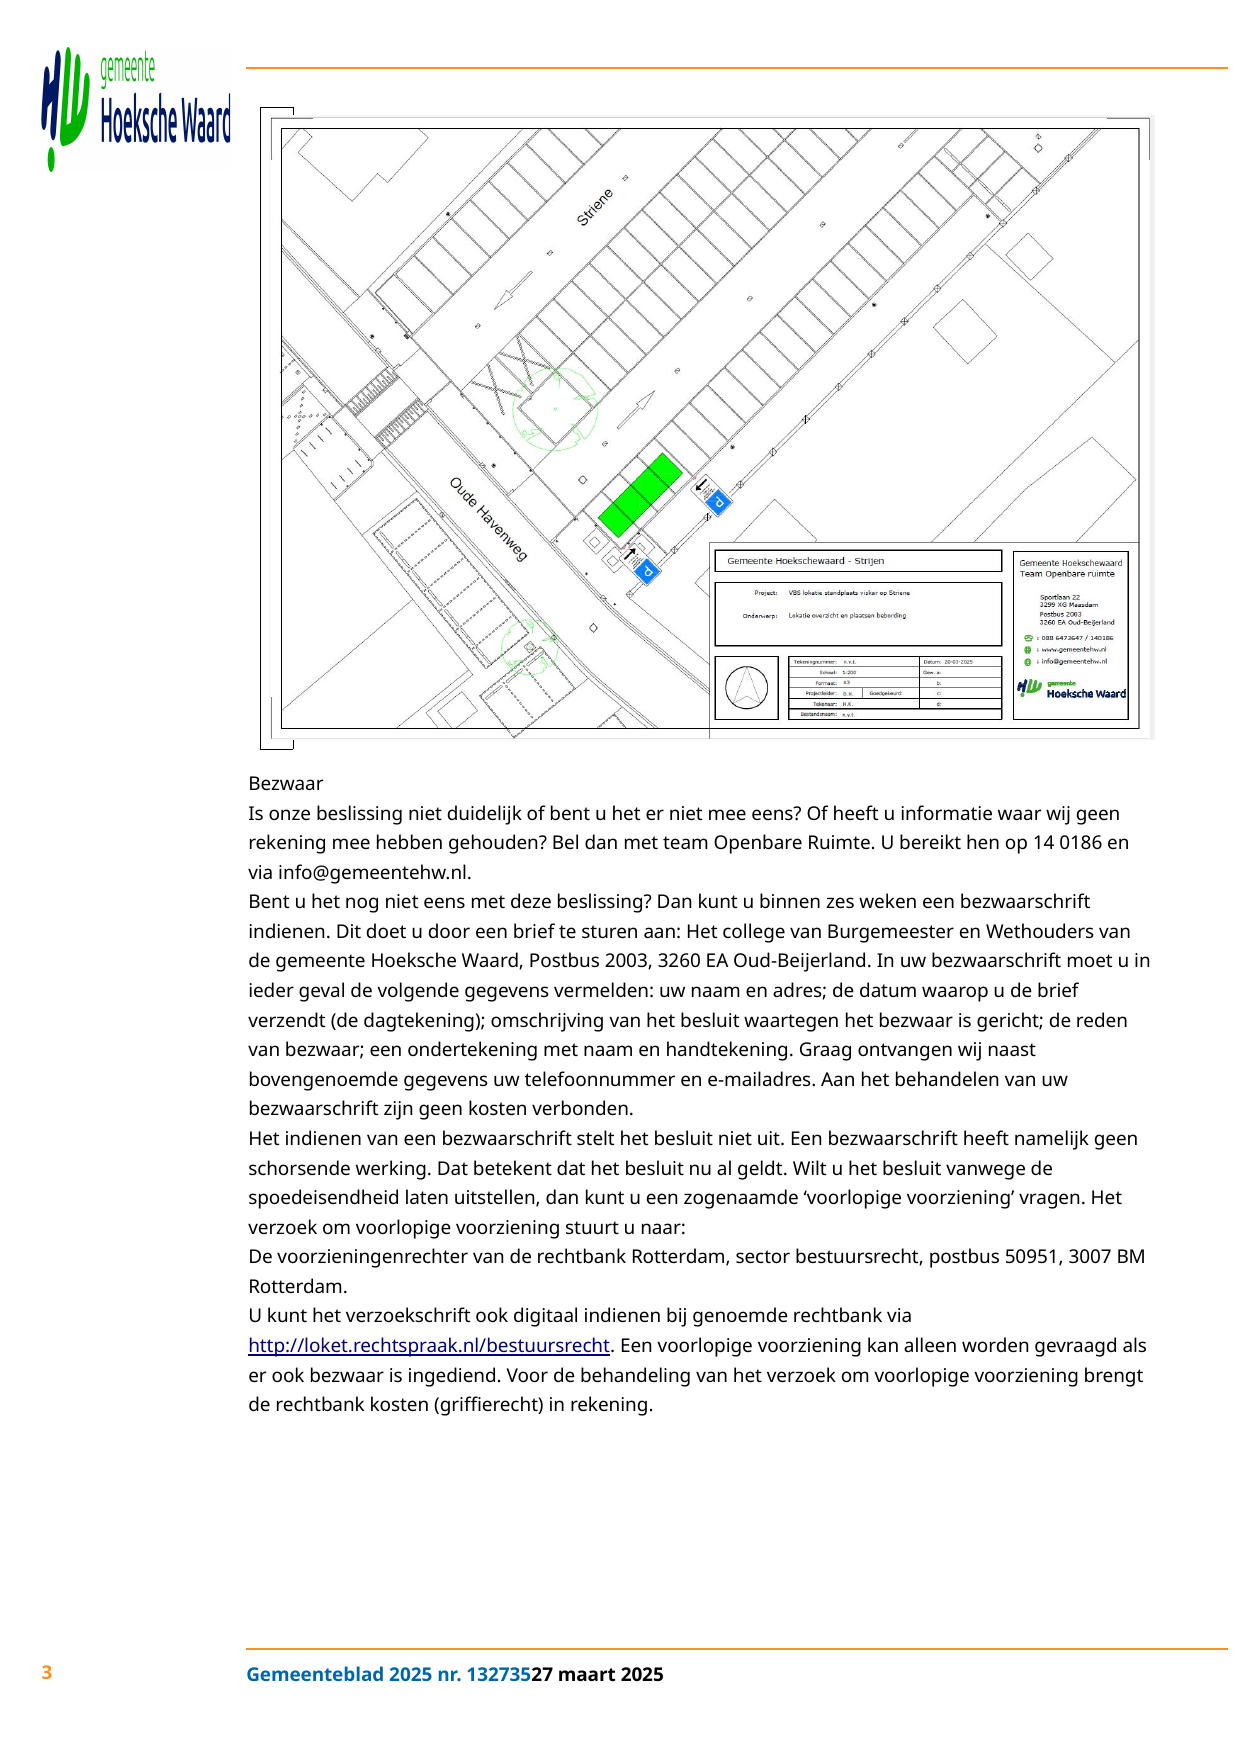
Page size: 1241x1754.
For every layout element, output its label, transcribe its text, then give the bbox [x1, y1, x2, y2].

picture [268, 115, 1155, 740]
picture [41, 47, 231, 172]
text Het indienen van een bezwaarschrift stelt het besluit niet uit. Een bezwaarschrift heeft namelijk geen schorsende werking. Dat betekent dat het besluit nu al geldt. Wilt u het besluit vanwege de spoedeisendheid laten uitstellen, dan kunt u een zogenaamde ‘voorlopige voorziening’ vragen. Het verzoek om voorlopige voorziening stuurt u naar: [248, 1125, 1152, 1239]
text Bezwaar [248, 770, 1152, 796]
text De voorzieningenrechter van de rechtbank Rotterdam, sector bestuursrecht, postbus 50951, 3007 BM Rotterdam. [248, 1243, 1152, 1299]
text Is onze beslissing niet duidelijk of bent u het er niet mee eens? Of heeft u informatie waar wij geen rekening mee hebben gehouden? Bel dan met team Openbare Ruimte. U bereikt hen op 14 0186 en via info@gemeentehw.nl. [248, 800, 1152, 884]
text Bent u het nog niet eens met deze beslissing? Dan kunt u binnen zes weken een bezwaarschrift indienen. Dit doet u door een brief te sturen aan: Het college van Burgemeester en Wethouders van de gemeente Hoeksche Waard, Postbus 2003, 3260 EA Oud-Beijerland. In uw bezwaarschrift moet u in ieder geval de volgende gegevens vermelden: uw naam en adres; de datum waarop u de brief verzendt (de dagtekening); omschrijving van het besluit waartegen het bezwaar is gericht; de reden van bezwaar; een ondertekening met naam en handtekening. Graag ontvangen wij naast bovengenoemde gegevens uw telefoonnummer en e-mailadres. Aan het behandelen van uw bezwaarschrift zijn geen kosten verbonden. [248, 888, 1152, 1121]
text U kunt het verzoekschrift ook digitaal indienen bij genoemde rechtbank via http://loket.rechtspraak.nl/bestuursrecht. Een voorlopige voorziening kan alleen worden gevraagd als er ook bezwaar is ingediend. Voor de behandeling van het verzoek om voorlopige voorziening brengt de rechtbank kosten (griffierecht) in rekening. [248, 1303, 1152, 1417]
